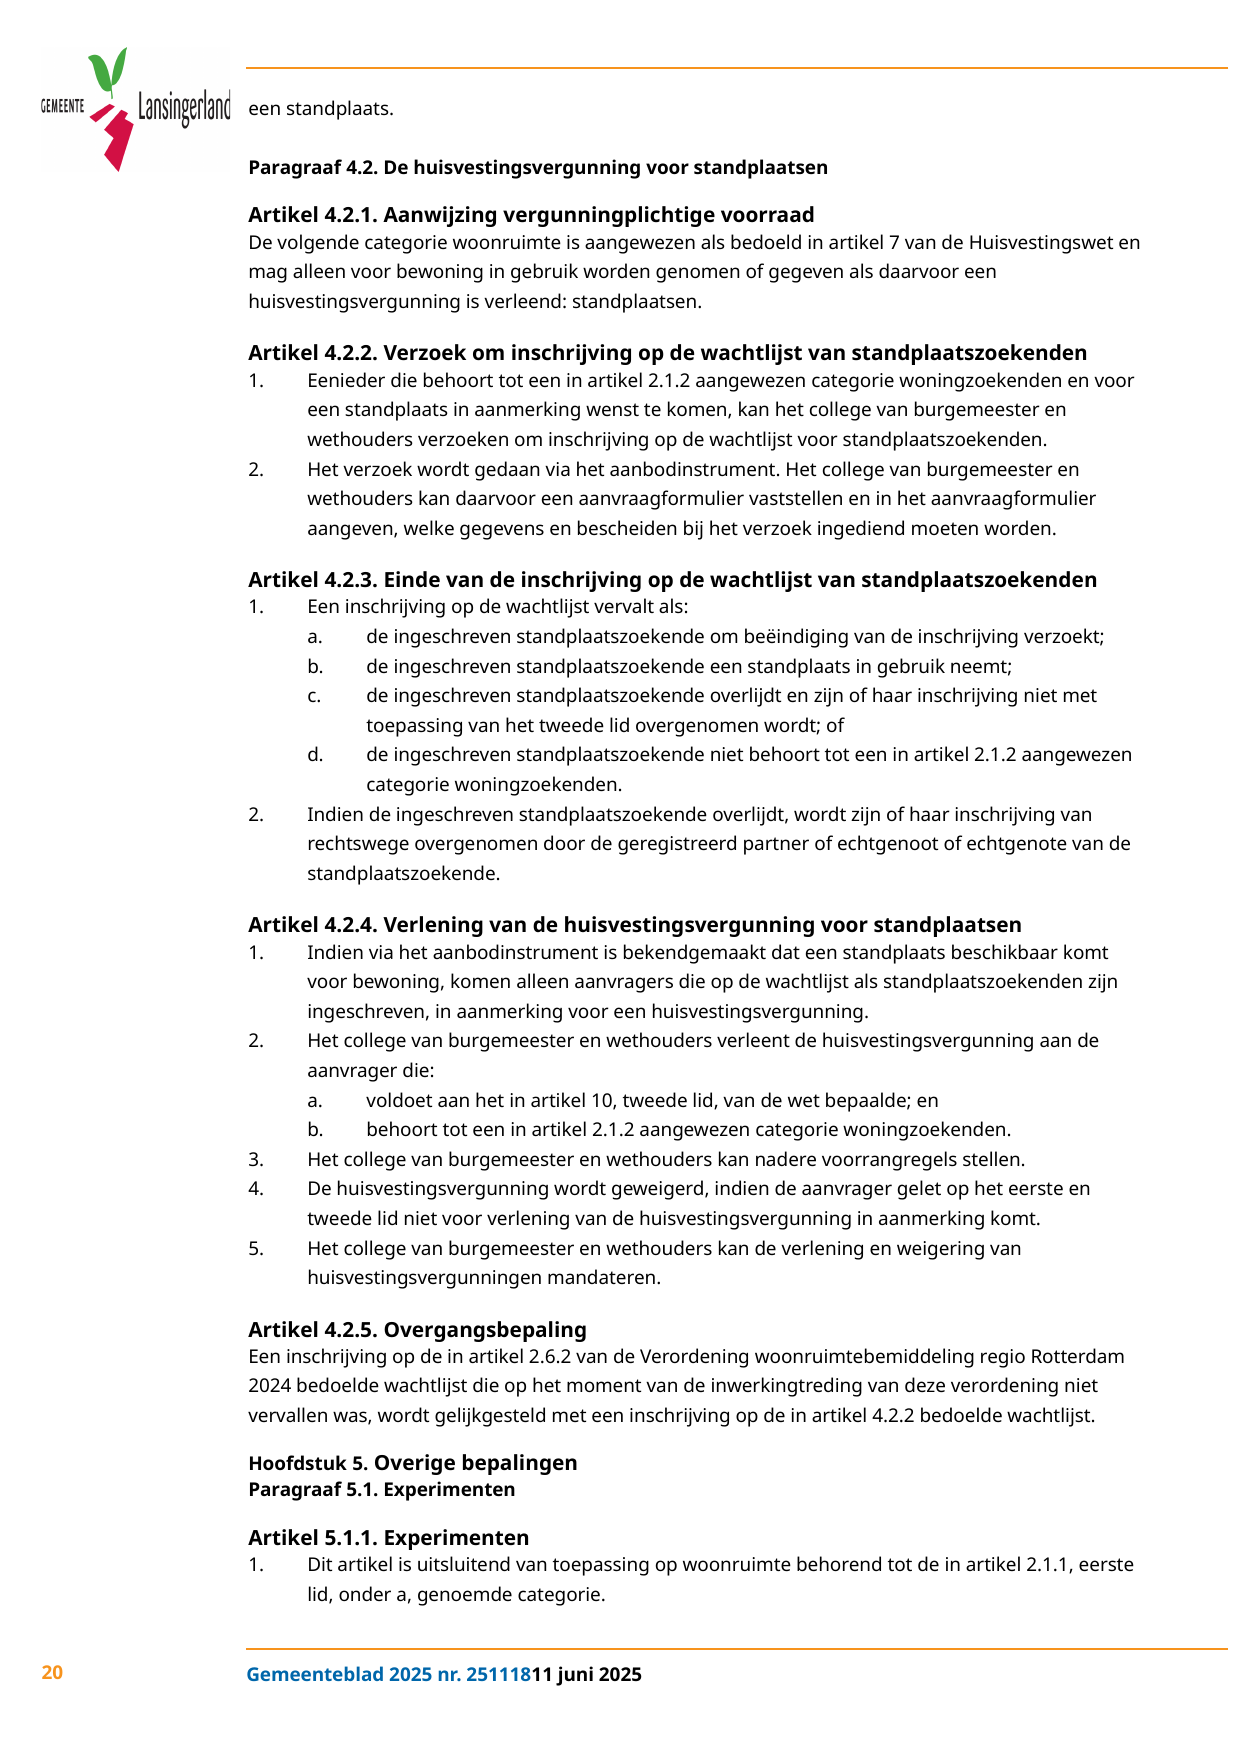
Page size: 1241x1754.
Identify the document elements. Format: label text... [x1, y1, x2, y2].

text Paragraaf 5.1. Experimenten [248, 1476, 1152, 1502]
text Artikel 4.2.5. Overgangsbepaling [248, 1315, 1152, 1343]
list Indien de ingeschreven standplaatszoekende overlijdt, wordt zijn of haar inschrijving van rechtswege overgenomen door de geregistreerd partner of echtgenoot of echtgenote van de standplaatszoekende. [248, 801, 1152, 886]
picture [41, 47, 231, 172]
text Paragraaf 4.2. De huisvestingsvergunning voor standplaatsen [248, 154, 1152, 180]
list de ingeschreven standplaatszoekende een standplaats in gebruik neemt; [307, 653, 1152, 679]
text Artikel 4.2.4. Verlening van de huisvestingsvergunning voor standplaatsen [248, 910, 1152, 939]
list Het college van burgemeester en wethouders kan nadere voorrangregels stellen. [248, 1146, 1152, 1172]
list Eenieder die behoort tot een in artikel 2.1.2 aangewezen categorie woningzoekenden en voor een standplaats in aanmerking wenst te komen, kan het college van burgemeester en wethouders verzoeken om inschrijving op de wachtlijst voor standplaatszoekenden. [248, 367, 1152, 452]
list Indien via het aanbodinstrument is bekendgemaakt dat een standplaats beschikbaar komt voor bewoning, komen alleen aanvragers die op de wachtlijst als standplaatszoekenden zijn ingeschreven, in aanmerking voor een huisvestingsvergunning. [248, 939, 1152, 1024]
list Het verzoek wordt gedaan via het aanbodinstrument. Het college van burgemeester en wethouders kan daarvoor een aanvraagformulier vaststellen en in het aanvraagformulier aangeven, welke gegevens en bescheiden bij het verzoek ingediend moeten worden. [248, 456, 1152, 541]
list De huisvestingsvergunning wordt geweigerd, indien de aanvrager gelet op het eerste en tweede lid niet voor verlening van de huisvestingsvergunning in aanmerking komt. [248, 1176, 1152, 1231]
list Een inschrijving op de wachtlijst vervalt als: [248, 594, 1152, 619]
text Artikel 4.2.1. Aanwijzing vergunningplichtige voorraad [248, 201, 1152, 229]
list behoort tot een in artikel 2.1.2 aangewezen categorie woningzoekenden. [307, 1116, 1152, 1142]
list Dit artikel is uitsluitend van toepassing op woonruimte behorend tot de in artikel 2.1.1, eerste lid, onder a, genoemde categorie. [248, 1551, 1152, 1607]
text De volgende categorie woonruimte is aangewezen als bedoeld in artikel 7 van de Huisvestingswet en mag alleen voor bewoning in gebruik worden genomen of gegeven als daarvoor een huisvestingsvergunning is verleend: standplaatsen. [248, 229, 1152, 314]
list de ingeschreven standplaatszoekende overlijdt en zijn of haar inschrijving niet met toepassing van het tweede lid overgenomen wordt; of [307, 682, 1152, 738]
text Artikel 5.1.1. Experimenten [248, 1523, 1152, 1551]
text Artikel 4.2.2. Verzoek om inschrijving op de wachtlijst van standplaatszoekenden [248, 338, 1152, 367]
list de ingeschreven standplaatszoekende om beëindiging van de inschrijving verzoekt; [307, 623, 1152, 649]
list Het college van burgemeester en wethouders verleent de huisvestingsvergunning aan de aanvrager die: [248, 1028, 1152, 1083]
text Een inschrijving op de in artikel 2.6.2 van de Verordening woonruimtebemiddeling regio Rotterdam 2024 bedoelde wachtlijst die op het moment van de inwerkingtreding van deze verordening niet vervallen was, wordt gelijkgesteld met een inschrijving op de in artikel 4.2.2 bedoelde wachtlijst. [248, 1343, 1152, 1428]
list voldoet aan het in artikel 10, tweede lid, van de wet bepaalde; en [307, 1087, 1152, 1112]
list de ingeschreven standplaatszoekende niet behoort tot een in artikel 2.1.2 aangewezen categorie woningzoekenden. [307, 742, 1152, 797]
list Het college van burgemeester en wethouders kan de verlening en weigering van huisvestingsvergunningen mandateren. [248, 1235, 1152, 1290]
text Artikel 4.2.3. Einde van de inschrijving op de wachtlijst van standplaatszoekenden [248, 565, 1152, 594]
text Hoofdstuk 5. Overige bepalingen [248, 1448, 1152, 1476]
text een standplaats. [248, 95, 1152, 121]
